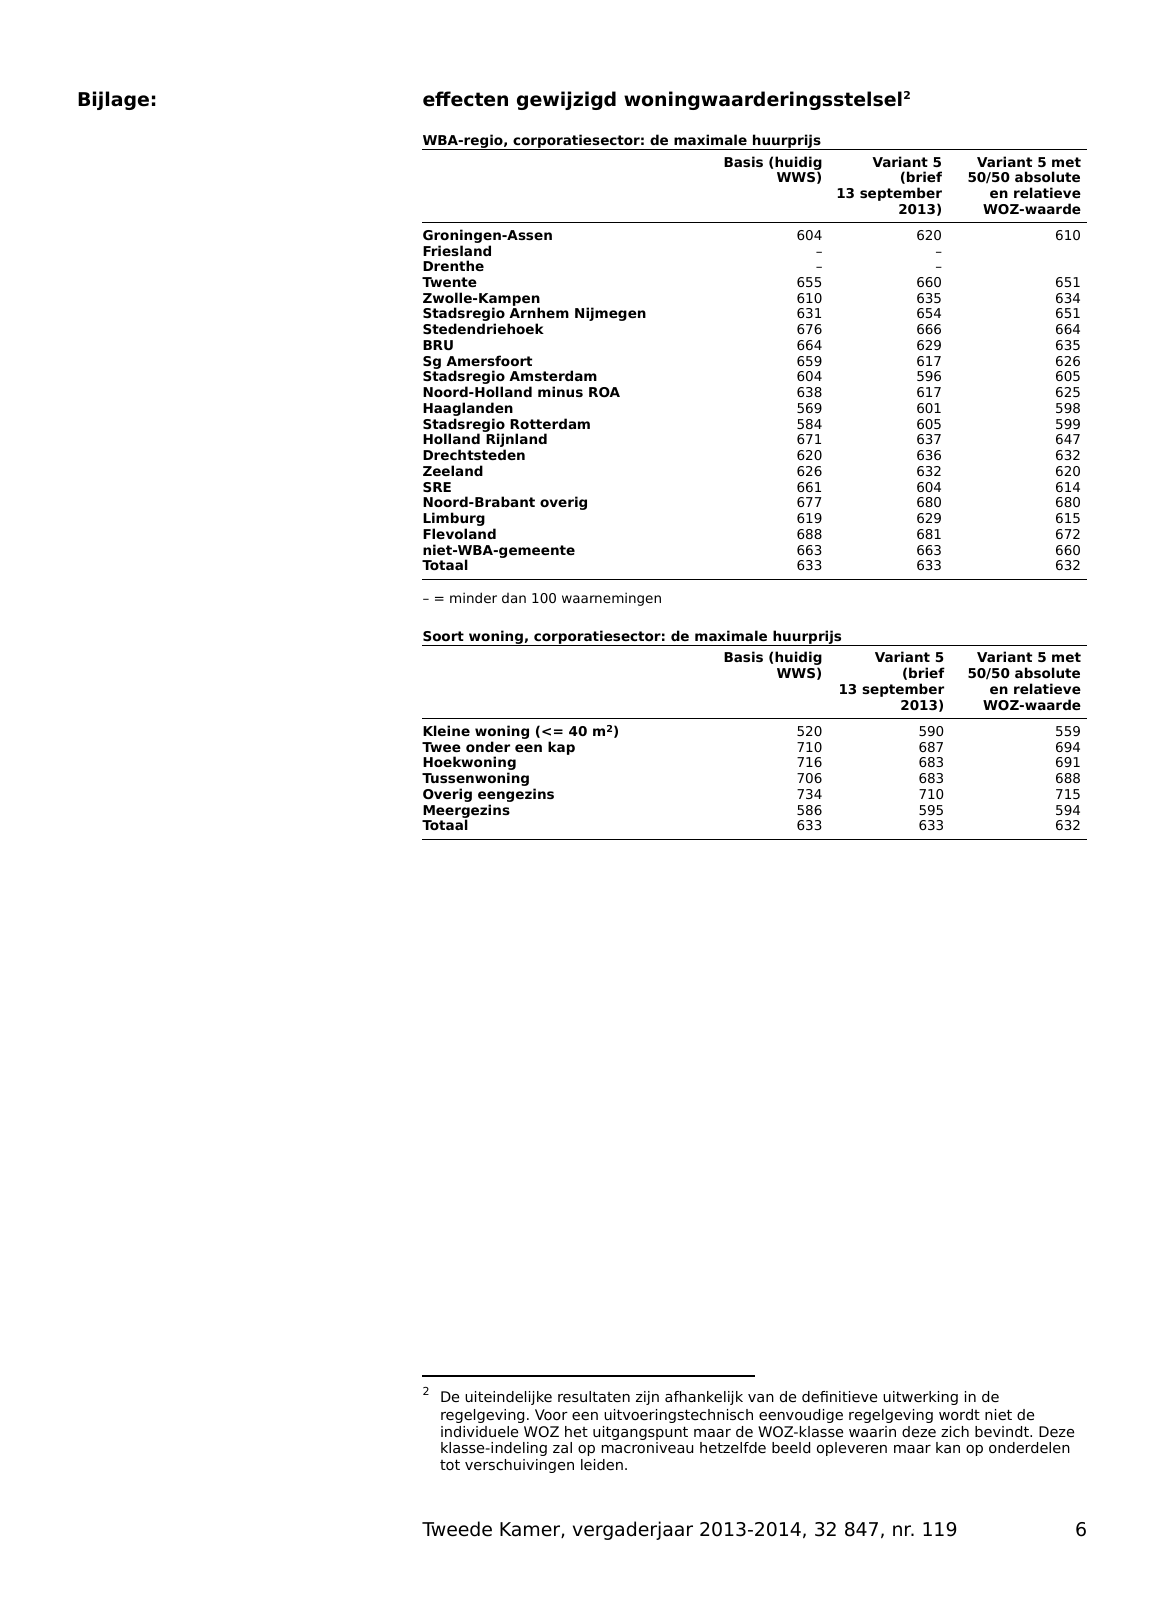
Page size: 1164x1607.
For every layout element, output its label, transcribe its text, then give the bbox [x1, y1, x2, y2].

table_cell 683 [828, 771, 950, 787]
table_cell 586 [706, 802, 828, 818]
table_cell 610 [706, 291, 828, 306]
table_cell Friesland [422, 244, 706, 259]
table_cell 635 [828, 291, 948, 306]
table_cell 647 [948, 432, 1087, 448]
table_cell 617 [828, 354, 948, 369]
table_cell 604 [706, 223, 828, 243]
table_cell [948, 259, 1087, 275]
table_cell 633 [706, 558, 828, 578]
table_cell 635 [948, 338, 1087, 353]
table_cell 615 [948, 511, 1087, 527]
table_cell [422, 646, 706, 718]
table_cell Variant 5 met 50/50 absolute en relatieve WOZ-waarde [948, 150, 1087, 222]
table_cell [422, 150, 706, 222]
table_cell Groningen-Assen [422, 223, 706, 243]
table_cell Stedendriehoek [422, 322, 706, 338]
table_cell 663 [828, 542, 948, 558]
table_cell – [706, 259, 828, 275]
table_cell Flevoland [422, 527, 706, 542]
table_cell 710 [828, 787, 950, 802]
table_cell 604 [828, 479, 948, 495]
table_cell Kleine woning (<= 40 m2) [422, 719, 706, 739]
table_cell 664 [948, 322, 1087, 338]
table_cell 629 [828, 338, 948, 353]
table_cell 599 [948, 416, 1087, 432]
table_cell Stadsregio Amsterdam [422, 369, 706, 385]
table_cell 655 [706, 275, 828, 291]
table_cell 659 [706, 354, 828, 369]
table_cell 638 [706, 385, 828, 401]
table_cell 620 [706, 448, 828, 464]
table_cell 664 [706, 338, 828, 353]
table_cell 619 [706, 511, 828, 527]
text De uiteindelijke resultaten zijn afhankelijk van de definitieve uitwerking in de regelgeving. Voor een uitvoeringstechnisch eenvoudige regelgeving wordt niet de individuele WOZ het uitgangspunt maar de WOZ-klasse waarin deze zich bevindt. Deze klasse-indeling zal op macroniveau hetzelfde beeld opleveren maar kan op onderdelen tot verschuivingen leiden. [422, 1385, 1087, 1474]
table_cell 671 [706, 432, 828, 448]
table_cell 734 [706, 787, 828, 802]
table_cell 660 [948, 542, 1087, 558]
table_cell 633 [706, 818, 828, 838]
table_cell Drenthe [422, 259, 706, 275]
table_cell Holland Rijnland [422, 432, 706, 448]
table_cell SRE [422, 479, 706, 495]
table_cell 601 [828, 401, 948, 416]
table_cell 594 [950, 802, 1087, 818]
table_cell 632 [948, 558, 1087, 578]
table_cell 676 [706, 322, 828, 338]
table_cell 590 [828, 719, 950, 739]
table_cell Meergezins [422, 802, 706, 818]
table_cell 660 [828, 275, 948, 291]
table_cell Basis (huidig WWS) [706, 646, 828, 718]
table_cell 614 [948, 479, 1087, 495]
table_cell Drechtsteden [422, 448, 706, 464]
table_cell 634 [948, 291, 1087, 306]
table_cell 681 [828, 527, 948, 542]
table_cell 633 [828, 558, 948, 578]
table_header Soort woning, corporatiesector: de maximale huurprijs [422, 629, 1087, 644]
table_cell Twente [422, 275, 706, 291]
table_cell 559 [950, 719, 1087, 739]
table_cell 626 [706, 464, 828, 479]
table_cell 633 [828, 818, 950, 838]
table_cell Zeeland [422, 464, 706, 479]
table_cell 694 [950, 739, 1087, 755]
table_cell 687 [828, 739, 950, 755]
table_cell Sg Amersfoort [422, 354, 706, 369]
table_cell 636 [828, 448, 948, 464]
subtitle Bijlage: effecten gewijzigd woningwaarderingsstelsel [77, 89, 1087, 111]
table_cell 626 [948, 354, 1087, 369]
table_cell – [706, 244, 828, 259]
table_cell Noord-Brabant overig [422, 495, 706, 511]
table_cell 629 [828, 511, 948, 527]
table_cell 569 [706, 401, 828, 416]
table_cell 683 [828, 755, 950, 771]
table_cell 654 [828, 306, 948, 322]
table_cell 520 [706, 719, 828, 739]
table_cell Limburg [422, 511, 706, 527]
table_cell Zwolle-Kampen [422, 291, 706, 306]
table_cell 632 [828, 464, 948, 479]
table_cell 651 [948, 306, 1087, 322]
table_cell Noord-Holland minus ROA [422, 385, 706, 401]
table_cell 651 [948, 275, 1087, 291]
table_cell [948, 244, 1087, 259]
table_cell Stadsregio Rotterdam [422, 416, 706, 432]
table_cell niet-WBA-gemeente [422, 542, 706, 558]
table_cell Haaglanden [422, 401, 706, 416]
table_cell Variant 5 (brief 13 september 2013) [828, 150, 948, 222]
table_cell 661 [706, 479, 828, 495]
table_cell 631 [706, 306, 828, 322]
table_cell 605 [948, 369, 1087, 385]
table_cell BRU [422, 338, 706, 353]
table_cell 677 [706, 495, 828, 511]
table_cell 666 [828, 322, 948, 338]
table_cell 680 [948, 495, 1087, 511]
table_cell 688 [706, 527, 828, 542]
table_cell 672 [948, 527, 1087, 542]
table_cell Basis (huidig WWS) [706, 150, 828, 222]
table_cell 688 [950, 771, 1087, 787]
table_cell 596 [828, 369, 948, 385]
table_cell 595 [828, 802, 950, 818]
table_cell 680 [828, 495, 948, 511]
table_cell 710 [706, 739, 828, 755]
table_cell 715 [950, 787, 1087, 802]
table_cell Stadsregio Arnhem Nijmegen [422, 306, 706, 322]
table_cell 691 [950, 755, 1087, 771]
table_header WBA-regio, corporatiesector: de maximale huurprijs [422, 133, 1087, 149]
table_cell 604 [706, 369, 828, 385]
table_cell Variant 5 (brief 13 september 2013) [828, 646, 950, 718]
table_cell Twee onder een kap [422, 739, 706, 755]
table_cell 625 [948, 385, 1087, 401]
table_cell Tussenwoning [422, 771, 706, 787]
table_cell – [828, 244, 948, 259]
table_cell 620 [948, 464, 1087, 479]
table_cell 632 [948, 448, 1087, 464]
table_cell 632 [950, 818, 1087, 838]
table_cell 584 [706, 416, 828, 432]
table_cell Hoekwoning [422, 755, 706, 771]
table_cell 706 [706, 771, 828, 787]
table_cell 620 [828, 223, 948, 243]
table_cell – [828, 259, 948, 275]
table_cell Totaal [422, 818, 706, 838]
table_cell Totaal [422, 558, 706, 578]
table_cell 610 [948, 223, 1087, 243]
table_cell Overig eengezins [422, 787, 706, 802]
table_cell Variant 5 met 50/50 absolute en relatieve WOZ-waarde [950, 646, 1087, 718]
table_cell 716 [706, 755, 828, 771]
table_cell 637 [828, 432, 948, 448]
table_cell 663 [706, 542, 828, 558]
table_cell 617 [828, 385, 948, 401]
table_cell – = minder dan 100 waarnemingen [422, 580, 1087, 607]
table_cell 598 [948, 401, 1087, 416]
table_cell 605 [828, 416, 948, 432]
